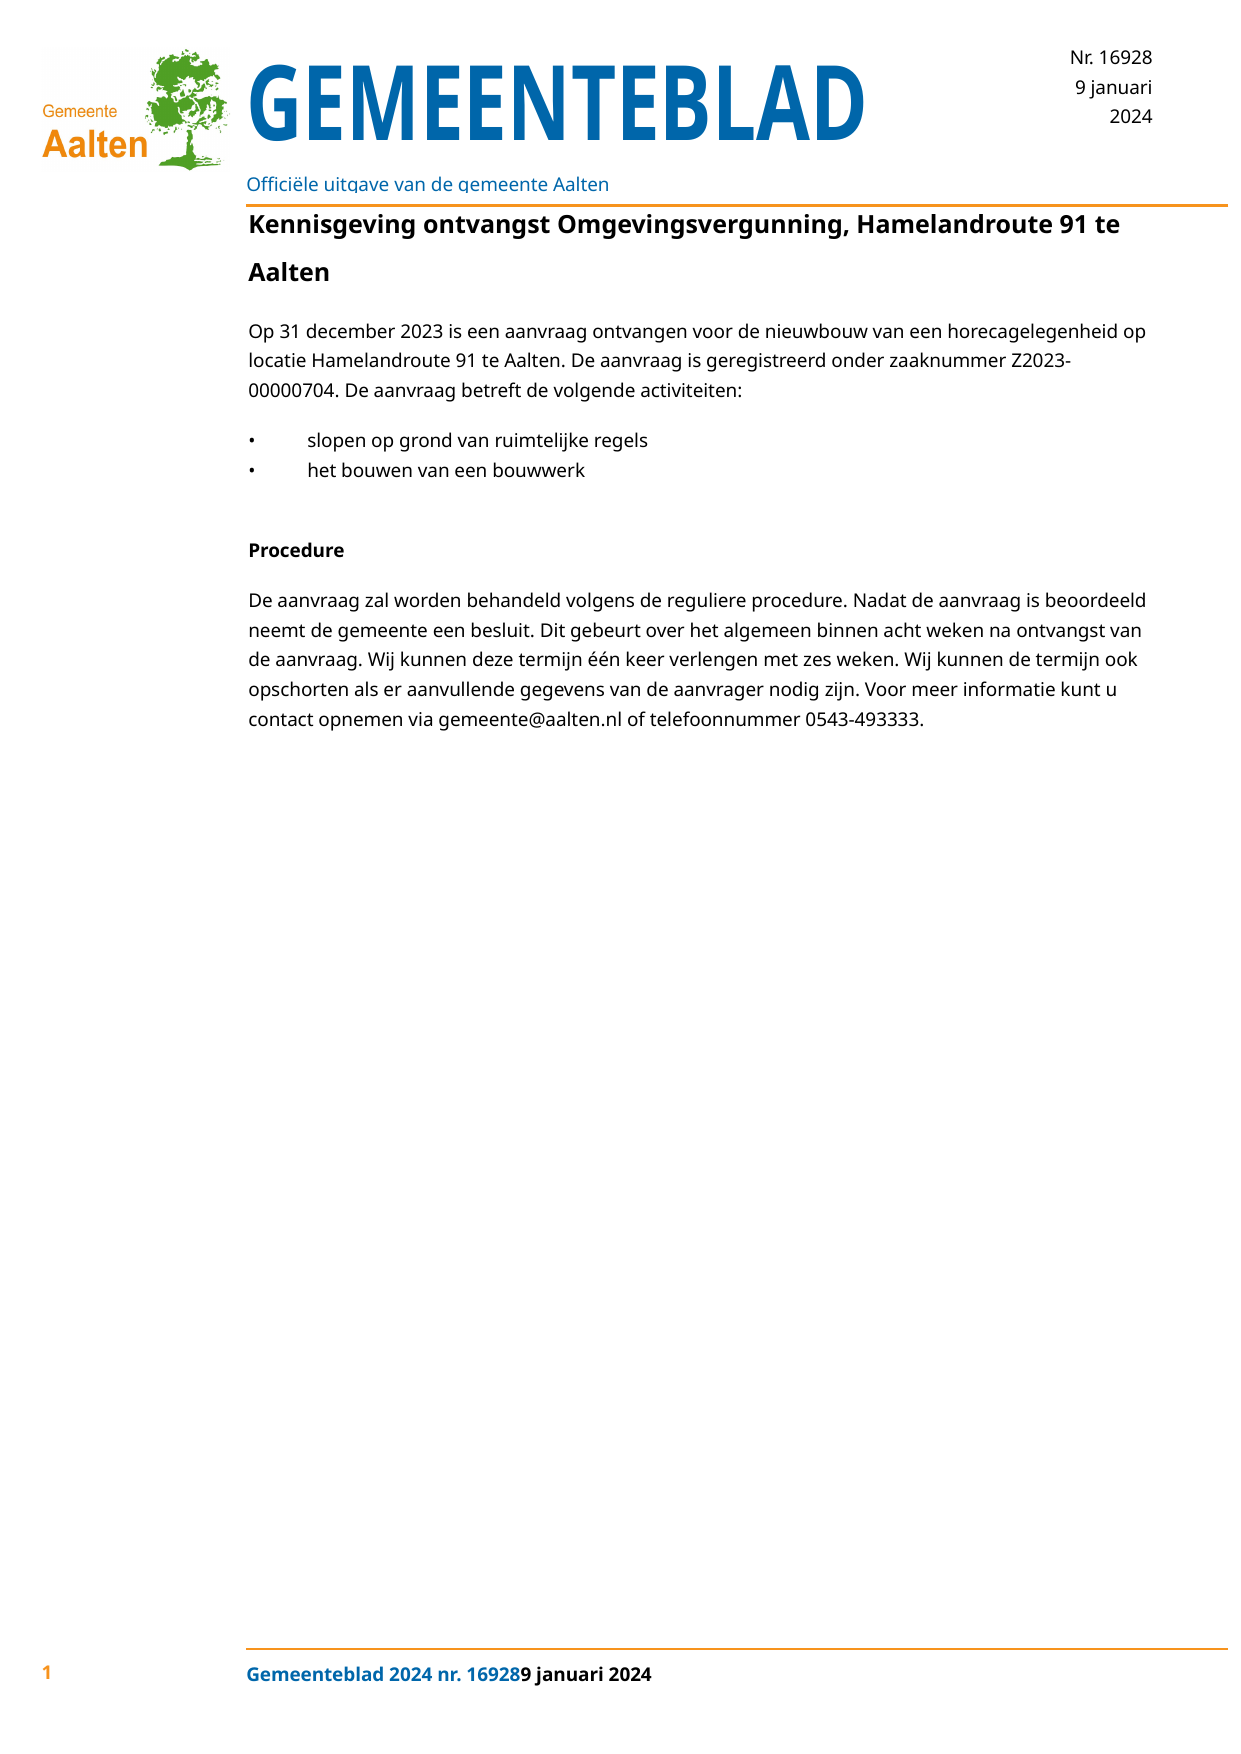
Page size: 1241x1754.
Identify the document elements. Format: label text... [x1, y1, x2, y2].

text De aanvraag zal worden behandeld volgens de reguliere procedure. Nadat de aanvraag is beoordeeld neemt de gemeente een besluit. Dit gebeurt over het algemeen binnen acht weken na ontvangst van de aanvraag. Wij kunnen deze termijn één keer verlengen met zes weken. Wij kunnen de termijn ook opschorten als er aanvullende gegevens van de aanvrager nodig zijn. Voor meer informatie kunt u contact opnemen via gemeente@aalten.nl of telefoonnummer 0543-493333. [248, 587, 1152, 732]
list het bouwen van een bouwwerk [248, 457, 1152, 483]
text Op 31 december 2023 is een aanvraag ontvangen voor de nieuwbouw van een horecagelegenheid op locatie Hamelandroute 91 te Aalten. De aanvraag is geregistreerd onder zaaknummer Z2023-00000704. De aanvraag betreft de volgende activiteiten: [248, 318, 1152, 403]
text Procedure [248, 537, 1152, 563]
list slopen op grond van ruimtelijke regels [248, 427, 1152, 453]
text Kennisgeving ontvangst Omgevingsvergunning, Hamelandroute 91 te Aalten [248, 207, 1152, 288]
picture [41, 47, 231, 172]
